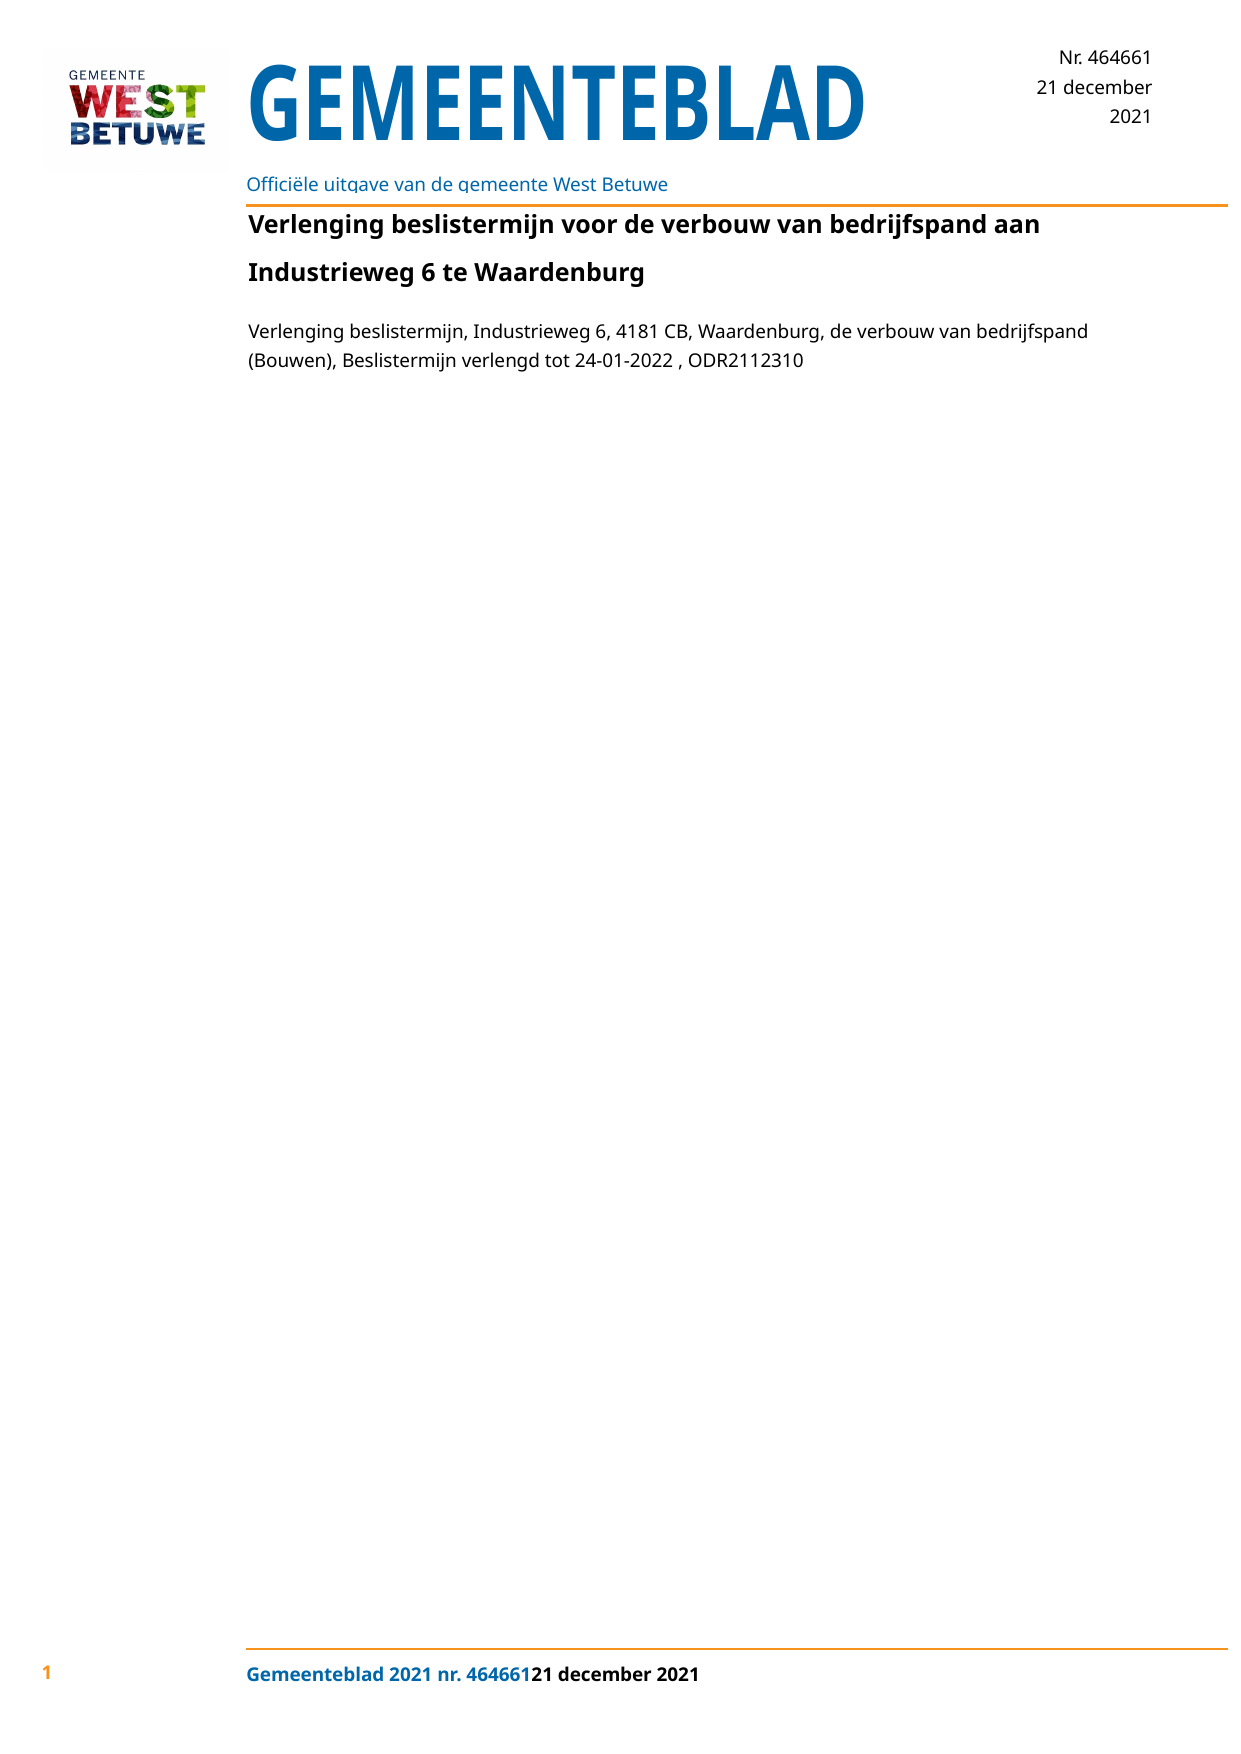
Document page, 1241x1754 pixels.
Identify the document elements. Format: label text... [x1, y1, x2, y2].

picture [41, 47, 231, 172]
text Verlenging beslistermijn voor de verbouw van bedrijfspand aan Industrieweg 6 te Waardenburg [248, 207, 1152, 288]
text Verlenging beslistermijn, Industrieweg 6, 4181 CB, Waardenburg, de verbouw van bedrijfspand (Bouwen), Beslistermijn verlengd tot 24-01-2022 , ODR2112310 [248, 318, 1152, 373]
